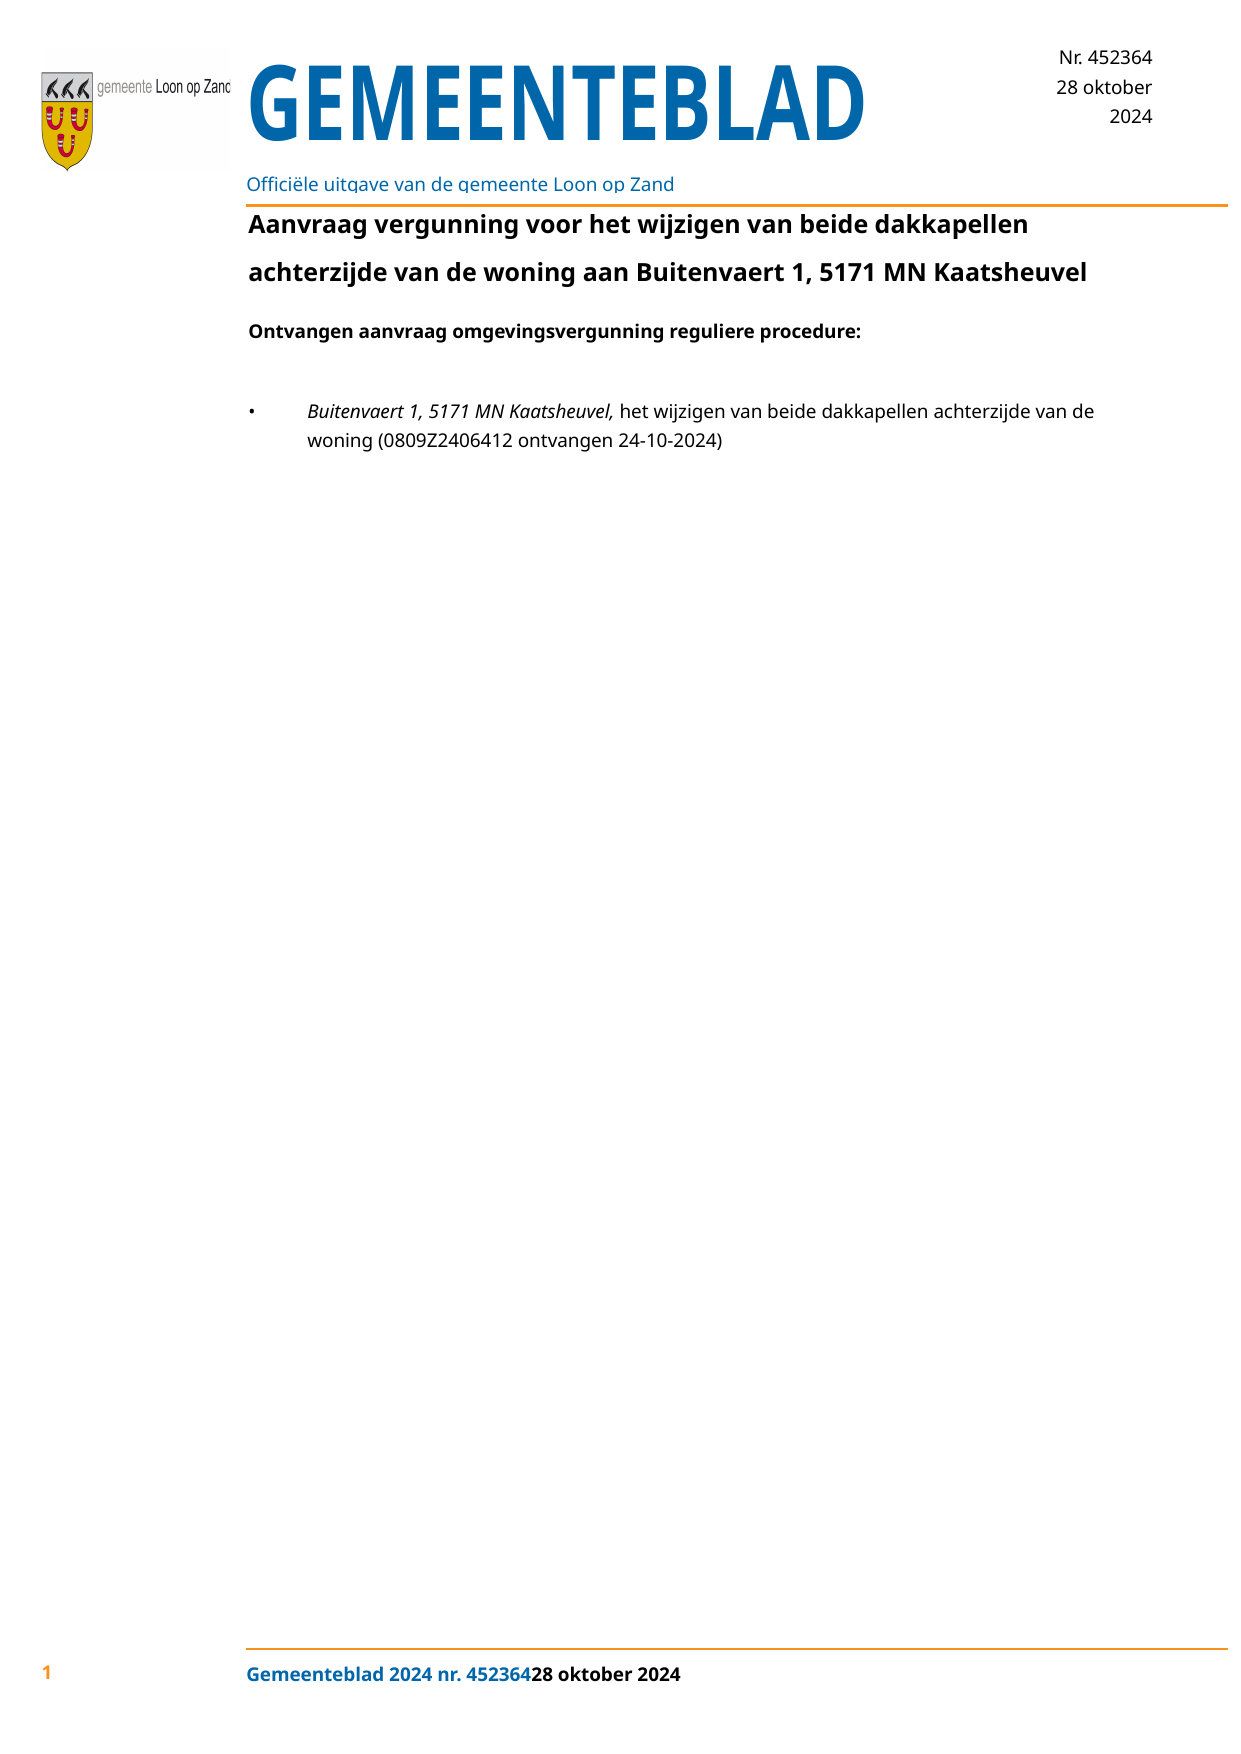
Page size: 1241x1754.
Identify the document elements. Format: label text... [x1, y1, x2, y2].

text Aanvraag vergunning voor het wijzigen van beide dakkapellen achterzijde van de woning aan Buitenvaert 1, 5171 MN Kaatsheuvel [248, 207, 1152, 288]
text Ontvangen aanvraag omgevingsvergunning reguliere procedure: [248, 318, 1152, 344]
picture [41, 47, 231, 172]
list Buitenvaert 1, 5171 MN Kaatsheuvel, het wijzigen van beide dakkapellen achterzijde van de woning (0809Z2406412 ontvangen 24-10-2024) [248, 398, 1152, 453]
